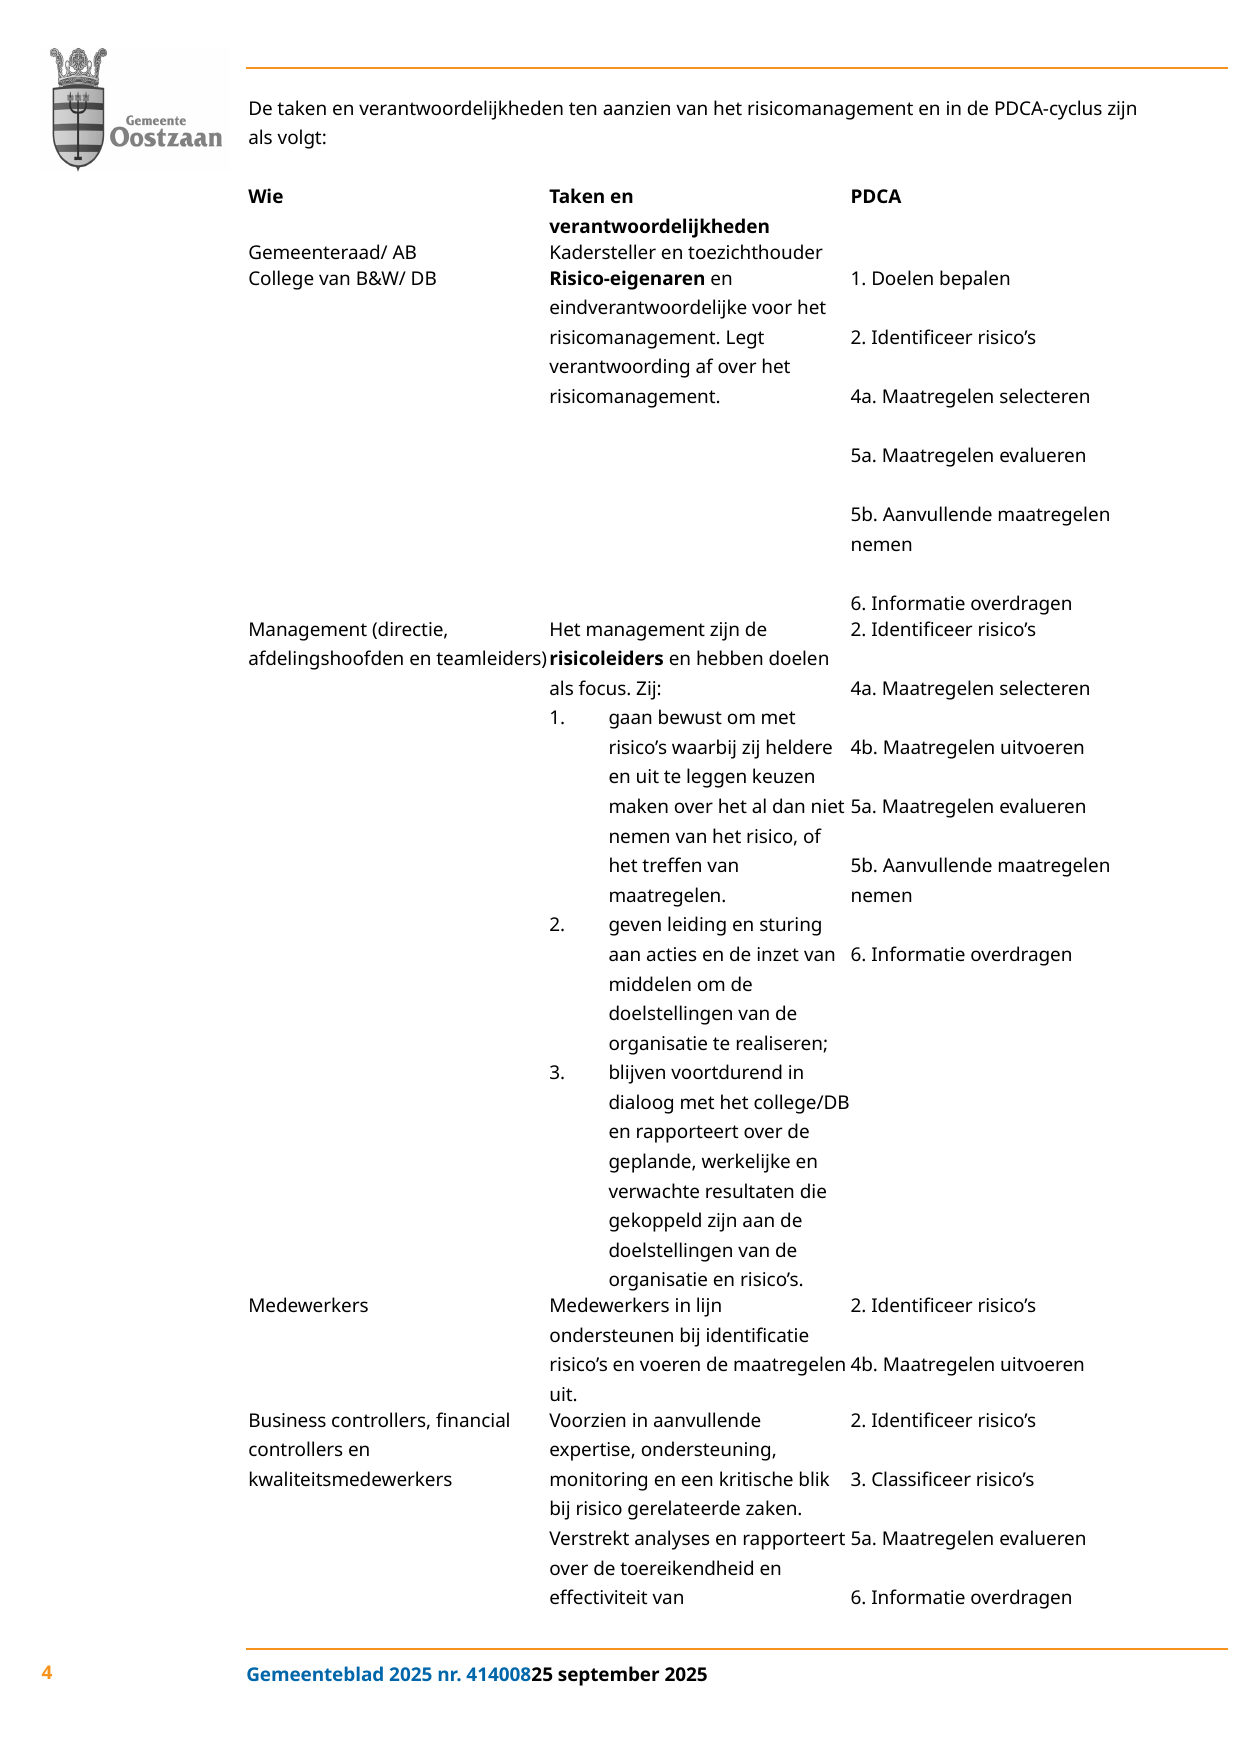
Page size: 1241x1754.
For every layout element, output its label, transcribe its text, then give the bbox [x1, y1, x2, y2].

table_cell Medewerkers [248, 1293, 549, 1407]
picture [41, 47, 231, 172]
text De taken en verantwoordelijkheden ten aanzien van het risicomanagement en in de PDCA-cyclus zijn als volgt: [248, 95, 1152, 150]
table_header Wie [248, 184, 549, 239]
table_cell Kadersteller en toezichthouder [549, 239, 850, 265]
table_cell 1. Doelen bepalen 2. Identificeer risico’s 4a. Maatregelen selecteren 5a. Maatregelen evalueren 5b. Aanvullende maatregelen nemen 6. Informatie overdragen [850, 265, 1152, 616]
table_cell 2. Identificeer risico’s 4b. Maatregelen uitvoeren [850, 1293, 1152, 1407]
table_cell Medewerkers in lijn ondersteunen bij identificatie risico’s en voeren de maatregelen uit. [549, 1293, 850, 1407]
table_cell Risico-eigenaren en eindverantwoordelijke voor het risicomanagement. Legt verantwoording af over het risicomanagement. [549, 265, 850, 616]
table_header PDCA [850, 184, 1152, 239]
table_header Taken en verantwoordelijkheden [549, 184, 850, 239]
table_cell College van B&W/ DB [248, 265, 549, 616]
table_cell Het management zijn de risicoleiders en hebben doelen als focus. Zij: gaan bewust om met risico’s waarbij zij heldere en uit te leggen keuzen maken over het al dan niet nemen van het risico, of het treffen van maatregelen. geven leiding en sturing aan acties en de inzet van middelen om de doelstellingen van de organisatie te realiseren; blijven voortdurend in dialoog met het college/DB en rapporteert over de geplande, werkelijke en verwachte resultaten die gekoppeld zijn aan de doelstellingen van de organisatie en risico’s. [549, 616, 850, 1292]
table_cell Voorzien in aanvullende expertise, ondersteuning, monitoring en een kritische blik bij risico gerelateerde zaken. Verstrekt analyses en rapporteert over de toereikendheid en effectiviteit van [549, 1407, 850, 1610]
table_cell Gemeenteraad/ AB [248, 239, 549, 265]
table_cell 2. Identificeer risico’s 4a. Maatregelen selecteren 4b. Maatregelen uitvoeren 5a. Maatregelen evalueren 5b. Aanvullende maatregelen nemen 6. Informatie overdragen [850, 616, 1152, 1292]
table_cell 2. Identificeer risico’s 3. Classificeer risico’s 5a. Maatregelen evalueren 6. Informatie overdragen [850, 1407, 1152, 1610]
table_cell Management (directie, afdelingshoofden en teamleiders) [248, 616, 549, 1292]
table_cell [850, 239, 1152, 265]
table_cell Business controllers, financial controllers en kwaliteitsmedewerkers [248, 1407, 549, 1610]
